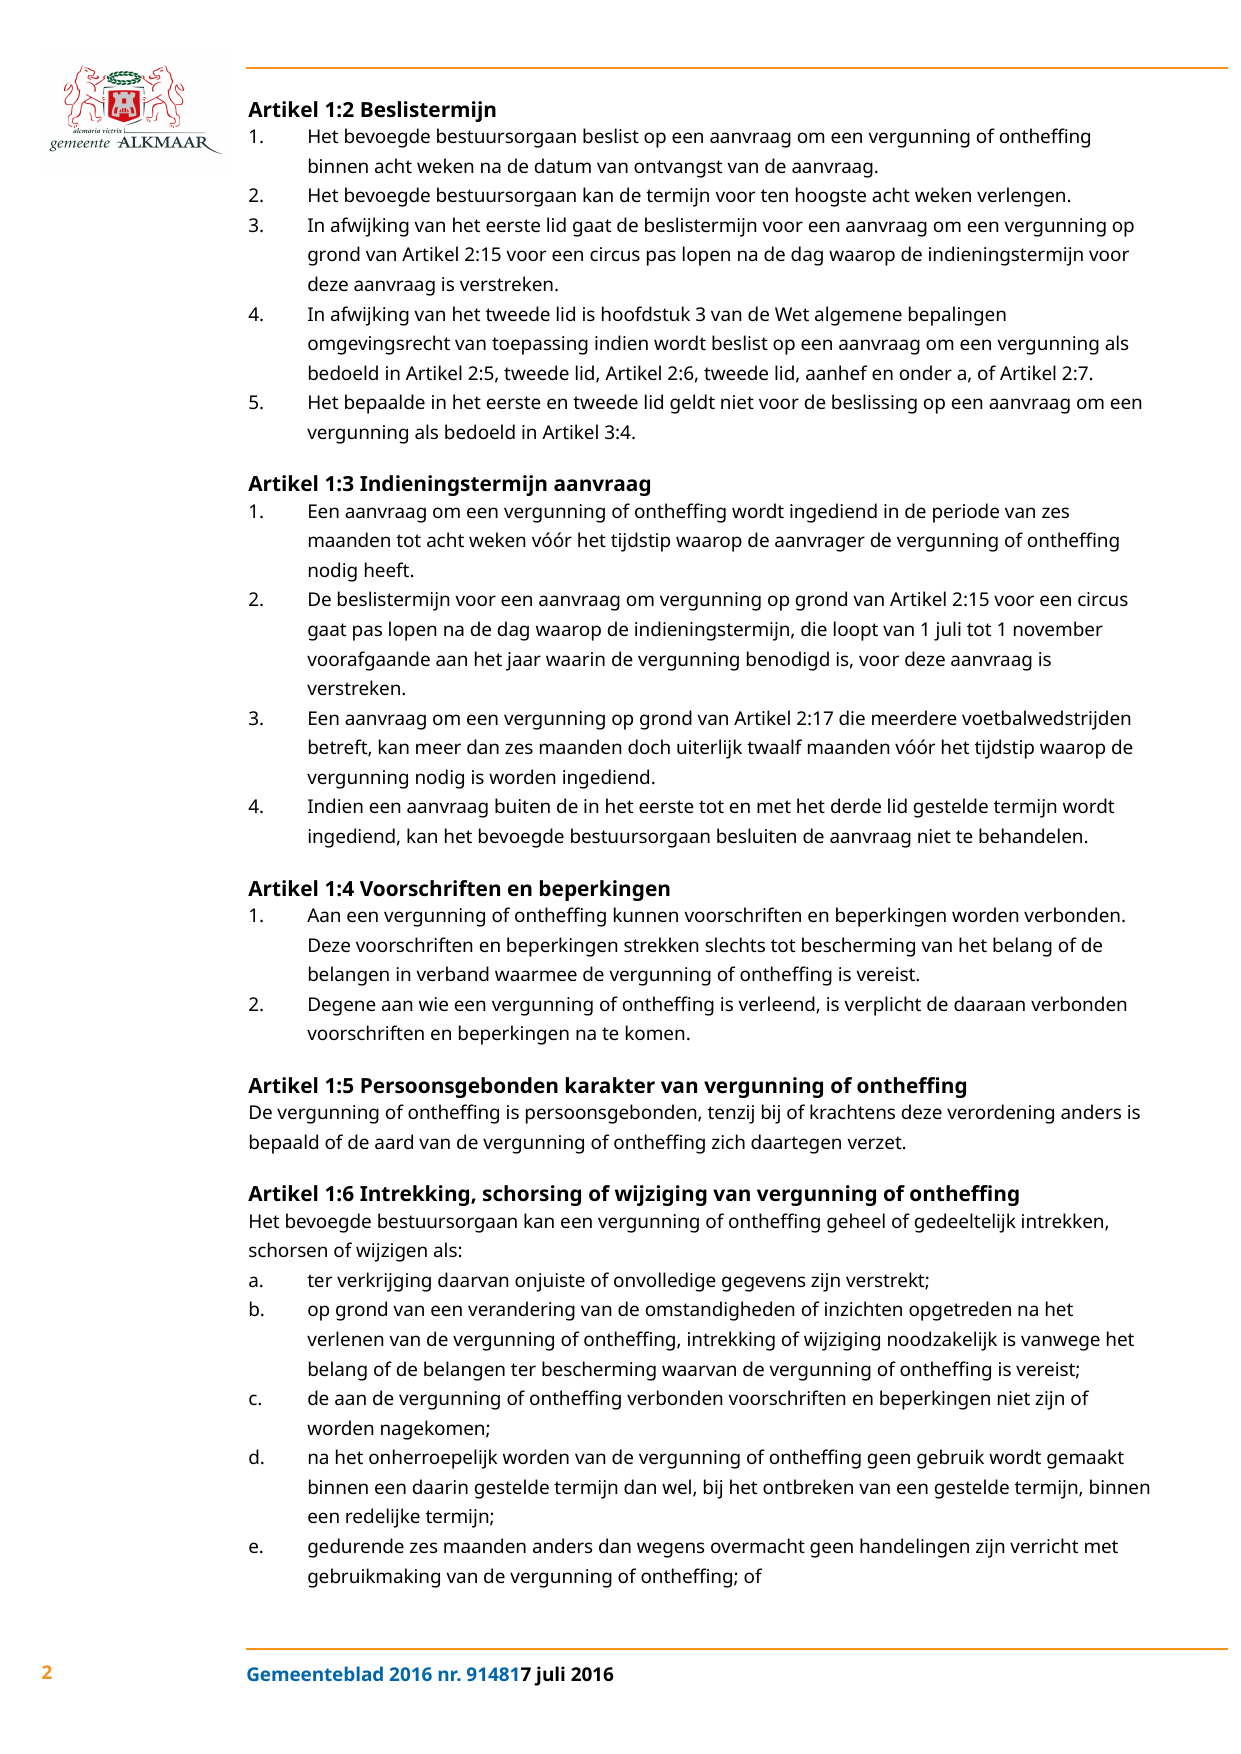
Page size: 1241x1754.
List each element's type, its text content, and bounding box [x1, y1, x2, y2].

list gedurende zes maanden anders dan wegens overmacht geen handelingen zijn verricht met gebruikmaking van de vergunning of ontheffing; of [248, 1533, 1152, 1588]
list op grond van een verandering van de omstandigheden of inzichten opgetreden na het verlenen van de vergunning of ontheffing, intrekking of wijziging noodzakelijk is vanwege het belang of de belangen ter bescherming waarvan de vergunning of ontheffing is vereist; [248, 1297, 1152, 1381]
text De vergunning of ontheffing is persoonsgebonden, tenzij bij of krachtens deze verordening anders is bepaald of de aard van de vergunning of ontheffing zich daartegen verzet. [248, 1099, 1152, 1155]
text Artikel 1:6 Intrekking, schorsing of wijziging van vergunning of ontheffing [248, 1179, 1152, 1208]
list In afwijking van het eerste lid gaat de beslistermijn voor een aanvraag om een vergunning op grond van Artikel 2:15 voor een circus pas lopen na de dag waarop de indieningstermijn voor deze aanvraag is verstreken. [248, 212, 1152, 297]
list Een aanvraag om een vergunning of ontheffing wordt ingediend in de periode van zes maanden tot acht weken vóór het tijdstip waarop de aanvrager de vergunning of ontheffing nodig heeft. [248, 498, 1152, 583]
list In afwijking van het tweede lid is hoofdstuk 3 van de Wet algemene bepalingen omgevingsrecht van toepassing indien wordt beslist op een aanvraag om een vergunning als bedoeld in Artikel 2:5, tweede lid, Artikel 2:6, tweede lid, aanhef en onder a, of Artikel 2:7. [248, 301, 1152, 386]
list ter verkrijging daarvan onjuiste of onvolledige gegevens zijn verstrekt; [248, 1267, 1152, 1293]
list De beslistermijn voor een aanvraag om vergunning op grond van Artikel 2:15 voor een circus gaat pas lopen na de dag waarop de indieningstermijn, die loopt van 1 juli tot 1 november voorafgaande aan het jaar waarin de vergunning benodigd is, voor deze aanvraag is verstreken. [248, 587, 1152, 701]
text Artikel 1:5 Persoonsgebonden karakter van vergunning of ontheffing [248, 1071, 1152, 1099]
text Het bevoegde bestuursorgaan kan een vergunning of ontheffing geheel of gedeeltelijk intrekken, schorsen of wijzigen als: [248, 1208, 1152, 1263]
list na het onherroepelijk worden van de vergunning of ontheffing geen gebruik wordt gemaakt binnen een daarin gestelde termijn dan wel, bij het ontbreken van een gestelde termijn, binnen een redelijke termijn; [248, 1444, 1152, 1529]
picture [41, 47, 231, 172]
list de aan de vergunning of ontheffing verbonden voorschriften en beperkingen niet zijn of worden nagekomen; [248, 1385, 1152, 1441]
list Een aanvraag om een vergunning op grond van Artikel 2:17 die meerdere voetbalwedstrijden betreft, kan meer dan zes maanden doch uiterlijk twaalf maanden vóór het tijdstip waarop de vergunning nodig is worden ingediend. [248, 705, 1152, 790]
list Het bepaalde in het eerste en tweede lid geldt niet voor de beslissing op een aanvraag om een vergunning als bedoeld in Artikel 3:4. [248, 389, 1152, 445]
list Het bevoegde bestuursorgaan kan de termijn voor ten hoogste acht weken verlengen. [248, 182, 1152, 208]
list Het bevoegde bestuursorgaan beslist op een aanvraag om een vergunning of ontheffing binnen acht weken na de datum van ontvangst van de aanvraag. [248, 123, 1152, 178]
list Aan een vergunning of ontheffing kunnen voorschriften en beperkingen worden verbonden. Deze voorschriften en beperkingen strekken slechts tot bescherming van het belang of de belangen in verband waarmee de vergunning of ontheffing is vereist. [248, 902, 1152, 987]
list Indien een aanvraag buiten de in het eerste tot en met het derde lid gestelde termijn wordt ingediend, kan het bevoegde bestuursorgaan besluiten de aanvraag niet te behandelen. [248, 794, 1152, 849]
list Degene aan wie een vergunning of ontheffing is verleend, is verplicht de daaraan verbonden voorschriften en beperkingen na te komen. [248, 991, 1152, 1046]
text Artikel 1:2 Beslistermijn [248, 95, 1152, 123]
text Artikel 1:3 Indieningstermijn aanvraag [248, 469, 1152, 498]
text Artikel 1:4 Voorschriften en beperkingen [248, 874, 1152, 902]
